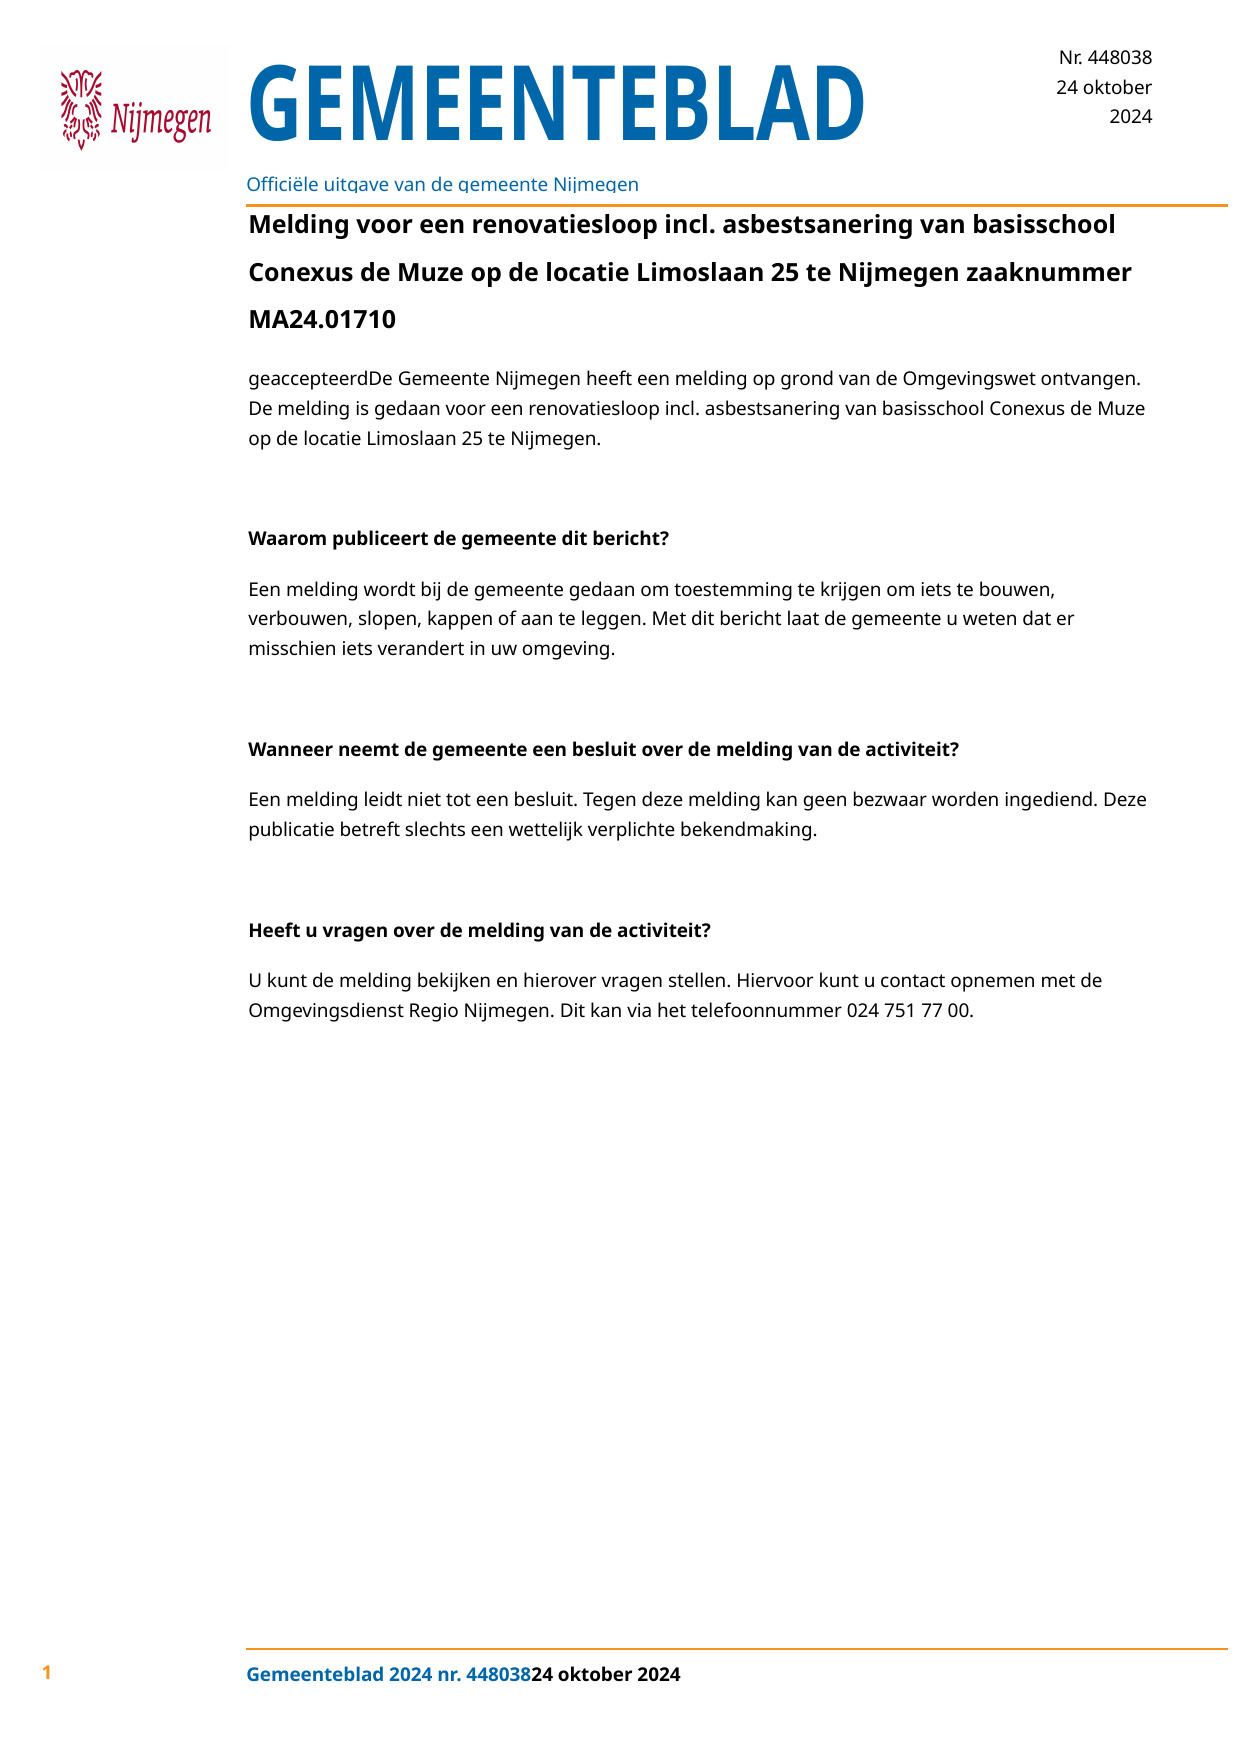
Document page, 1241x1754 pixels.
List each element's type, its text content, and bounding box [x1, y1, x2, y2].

text Wanneer neemt de gemeente een besluit over de melding van de activiteit? [248, 736, 1152, 762]
text Waarom publiceert de gemeente dit bericht? [248, 526, 1152, 551]
picture [41, 47, 231, 172]
text geaccepteerdDe Gemeente Nijmegen heeft een melding op grond van de Omgevingswet ontvangen. De melding is gedaan voor een renovatiesloop incl. asbestsanering van basisschool Conexus de Muze op de locatie Limoslaan 25 te Nijmegen. [248, 366, 1152, 450]
text Een melding wordt bij de gemeente gedaan om toestemming te krijgen om iets te bouwen, verbouwen, slopen, kappen of aan te leggen. Met dit bericht laat de gemeente u weten dat er misschien iets verandert in uw omgeving. [248, 576, 1152, 661]
text Heeft u vragen over de melding van de activiteit? [248, 917, 1152, 942]
text Een melding leidt niet tot een besluit. Tegen deze melding kan geen bezwaar worden ingediend. Deze publicatie betreft slechts een wettelijk verplichte bekendmaking. [248, 786, 1152, 842]
text U kunt de melding bekijken en hierover vragen stellen. Hiervoor kunt u contact opnemen met de Omgevingsdienst Regio Nijmegen. Dit kan via het telefoonnummer 024 751 77 00. [248, 967, 1152, 1022]
text Melding voor een renovatiesloop incl. asbestsanering van basisschool Conexus de Muze op de locatie Limoslaan 25 te Nijmegen zaaknummer MA24.01710 [248, 207, 1152, 336]
